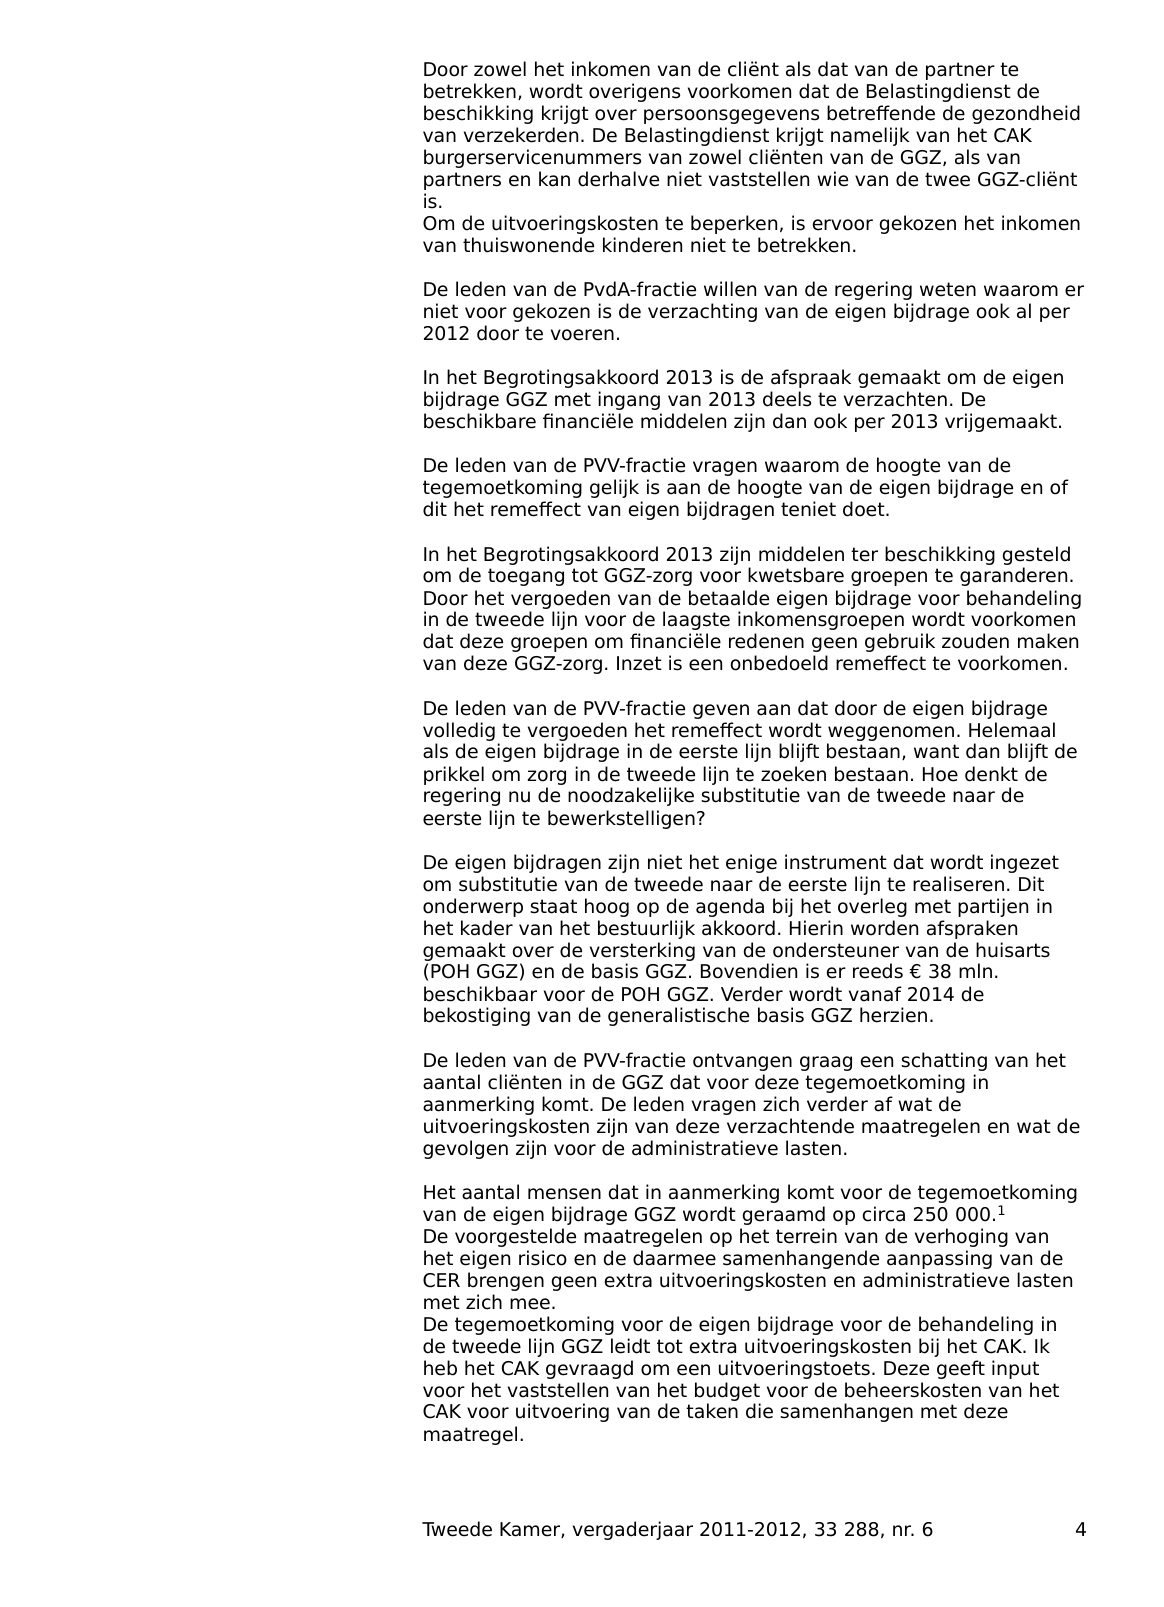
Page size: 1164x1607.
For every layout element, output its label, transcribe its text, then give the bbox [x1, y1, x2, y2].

text In het Begrotingsakkoord 2013 zijn middelen ter beschikking gesteld om de toegang tot GGZ-zorg voor kwetsbare groepen te garanderen. Door het vergoeden van de betaalde eigen bijdrage voor behandeling in de tweede lijn voor de laagste inkomensgroepen wordt voorkomen dat deze groepen om financiële redenen geen gebruik zouden maken van deze GGZ-zorg. Inzet is een onbedoeld remeffect te voorkomen. [422, 543, 1087, 675]
text Door zowel het inkomen van de cliënt als dat van de partner te betrekken, wordt overigens voorkomen dat de Belastingdienst de beschikking krijgt over persoonsgegevens betreffende de gezondheid van verzekerden. De Belastingdienst krijgt namelijk van het CAK burgerservicenummers van zowel cliënten van de GGZ, als van partners en kan derhalve niet vaststellen wie van de twee GGZ-cliënt is. [422, 59, 1087, 213]
text De leden van de PVV-fractie vragen waarom de hoogte van de tegemoetkoming gelijk is aan de hoogte van de eigen bijdrage en of dit het remeffect van eigen bijdragen teniet doet. [422, 455, 1087, 521]
text De tegemoetkoming voor de eigen bijdrage voor de behandeling in de tweede lijn GGZ leidt tot extra uitvoeringskosten bij het CAK. Ik heb het CAK gevraagd om een uitvoeringstoets. Deze geeft input voor het vaststellen van het budget voor de beheerskosten van het CAK voor uitvoering van de taken die samenhangen met deze maatregel. [422, 1313, 1087, 1445]
text De voorgestelde maatregelen op het terrein van de verhoging van het eigen risico en de daarmee samenhangende aanpassing van de CER brengen geen extra uitvoeringskosten en administratieve lasten met zich mee. [422, 1226, 1087, 1313]
text De eigen bijdragen zijn niet het enige instrument dat wordt ingezet om substitutie van de tweede naar de eerste lijn te realiseren. Dit onderwerp staat hoog op de agenda bij het overleg met partijen in het kader van het bestuurlijk akkoord. Hierin worden afspraken gemaakt over de versterking van de ondersteuner van de huisarts (POH GGZ) en de basis GGZ. Bovendien is er reeds € 38 mln. beschikbaar voor de POH GGZ. Verder wordt vanaf 2014 de bekostiging van de generalistische basis GGZ herzien. [422, 852, 1087, 1027]
text Het aantal mensen dat in aanmerking komt voor de tegemoetkoming van de eigen bijdrage GGZ wordt geraamd op circa 250 000.1 [422, 1182, 1087, 1226]
text De leden van de PvdA-fractie willen van de regering weten waarom er niet voor gekozen is de verzachting van de eigen bijdrage ook al per 2012 door te voeren. [422, 279, 1087, 345]
text De leden van de PVV-fractie geven aan dat door de eigen bijdrage volledig te vergoeden het remeffect wordt weggenomen. Helemaal als de eigen bijdrage in de eerste lijn blijft bestaan, want dan blijft de prikkel om zorg in de tweede lijn te zoeken bestaan. Hoe denkt de regering nu de noodzakelijke substitutie van de tweede naar de eerste lijn te bewerkstelligen? [422, 697, 1087, 829]
text De leden van de PVV-fractie ontvangen graag een schatting van het aantal cliënten in de GGZ dat voor deze tegemoetkoming in aanmerking komt. De leden vragen zich verder af wat de uitvoeringskosten zijn van deze verzachtende maatregelen en wat de gevolgen zijn voor de administratieve lasten. [422, 1049, 1087, 1159]
text In het Begrotingsakkoord 2013 is de afspraak gemaakt om de eigen bijdrage GGZ met ingang van 2013 deels te verzachten. De beschikbare financiële middelen zijn dan ook per 2013 vrijgemaakt. [422, 367, 1087, 433]
text Om de uitvoeringskosten te beperken, is ervoor gekozen het inkomen van thuiswonende kinderen niet te betrekken. [422, 213, 1087, 257]
